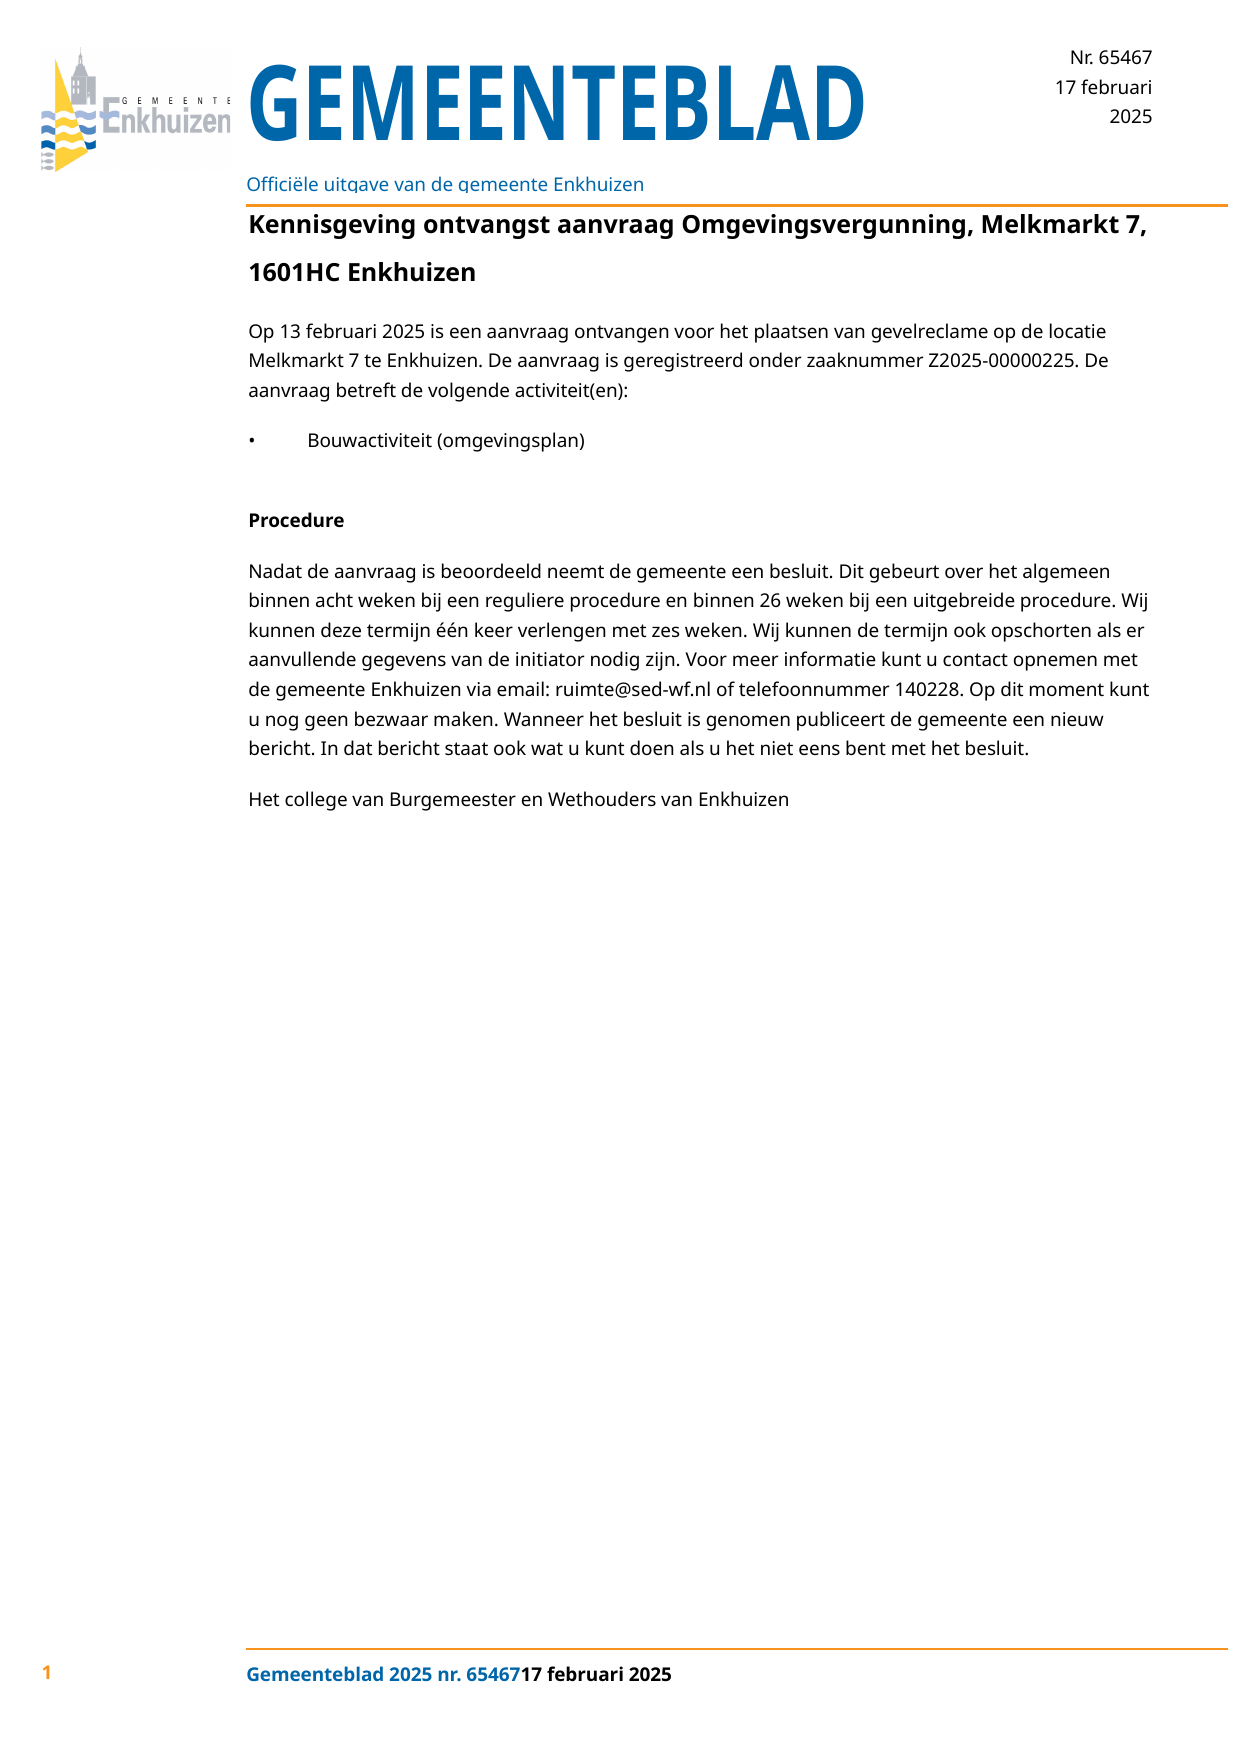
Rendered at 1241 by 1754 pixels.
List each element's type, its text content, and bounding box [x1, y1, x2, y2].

text Procedure [248, 507, 1152, 533]
list Bouwactiviteit (omgevingsplan) [248, 427, 1152, 453]
text Op 13 februari 2025 is een aanvraag ontvangen voor het plaatsen van gevelreclame op de locatie Melkmarkt 7 te Enkhuizen. De aanvraag is geregistreerd onder zaaknummer Z2025-00000225. De aanvraag betreft de volgende activiteit(en): [248, 318, 1152, 403]
text Het college van Burgemeester en Wethouders van Enkhuizen [248, 786, 1152, 812]
text Nadat de aanvraag is beoordeeld neemt de gemeente een besluit. Dit gebeurt over het algemeen binnen acht weken bij een reguliere procedure en binnen 26 weken bij een uitgebreide procedure. Wij kunnen deze termijn één keer verlengen met zes weken. Wij kunnen de termijn ook opschorten als er aanvullende gegevens van de initiator nodig zijn. Voor meer informatie kunt u contact opnemen met de gemeente Enkhuizen via email: ruimte@sed-wf.nl of telefoonnummer 140228. Op dit moment kunt u nog geen bezwaar maken. Wanneer het besluit is genomen publiceert de gemeente een nieuw bericht. In dat bericht staat ook wat u kunt doen als u het niet eens bent met het besluit. [248, 558, 1152, 761]
picture [41, 47, 231, 172]
text Kennisgeving ontvangst aanvraag Omgevingsvergunning, Melkmarkt 7, 1601HC Enkhuizen [248, 207, 1152, 288]
